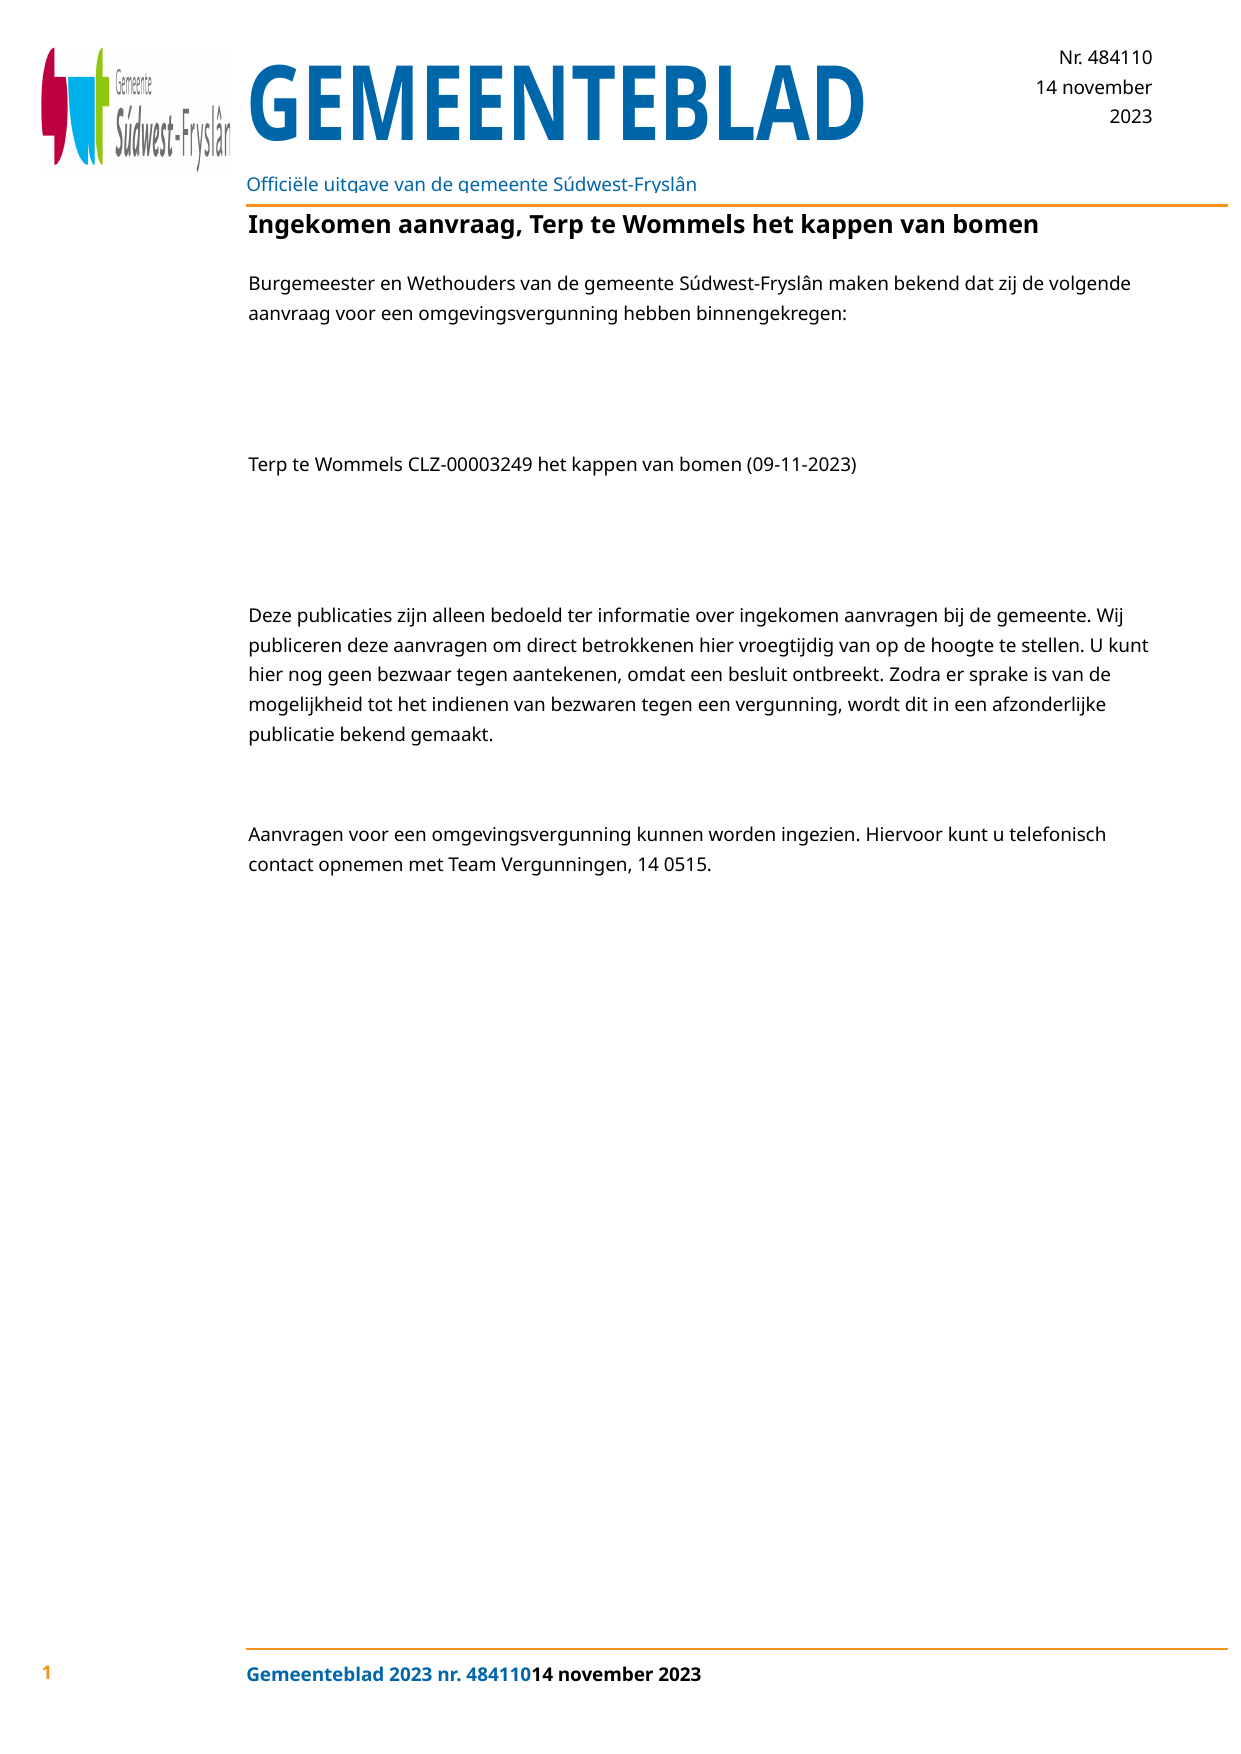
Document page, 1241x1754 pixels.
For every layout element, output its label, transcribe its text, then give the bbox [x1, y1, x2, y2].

text Ingekomen aanvraag, Terp te Wommels het kappen van bomen [248, 207, 1152, 241]
picture [41, 47, 231, 172]
text Aanvragen voor een omgevingsvergunning kunnen worden ingezien. Hiervoor kunt u telefonisch contact opnemen met Team Vergunningen, 14 0515. [248, 822, 1152, 877]
text Burgemeester en Wethouders van de gemeente Súdwest-Fryslân maken bekend dat zij de volgende aanvraag voor een omgevingsvergunning hebben binnengekregen: [248, 270, 1152, 326]
text Deze publicaties zijn alleen bedoeld ter informatie over ingekomen aanvragen bij de gemeente. Wij publiceren deze aanvragen om direct betrokkenen hier vroegtijdig van op de hoogte te stellen. U kunt hier nog geen bezwaar tegen aantekenen, omdat een besluit ontbreekt. Zodra er sprake is van de mogelijkheid tot het indienen van bezwaren tegen een vergunning, wordt dit in een afzonderlijke publicatie bekend gemaakt. [248, 602, 1152, 746]
text Terp te Wommels CLZ-00003249 het kappen van bomen (09-11-2023) [248, 451, 1152, 477]
